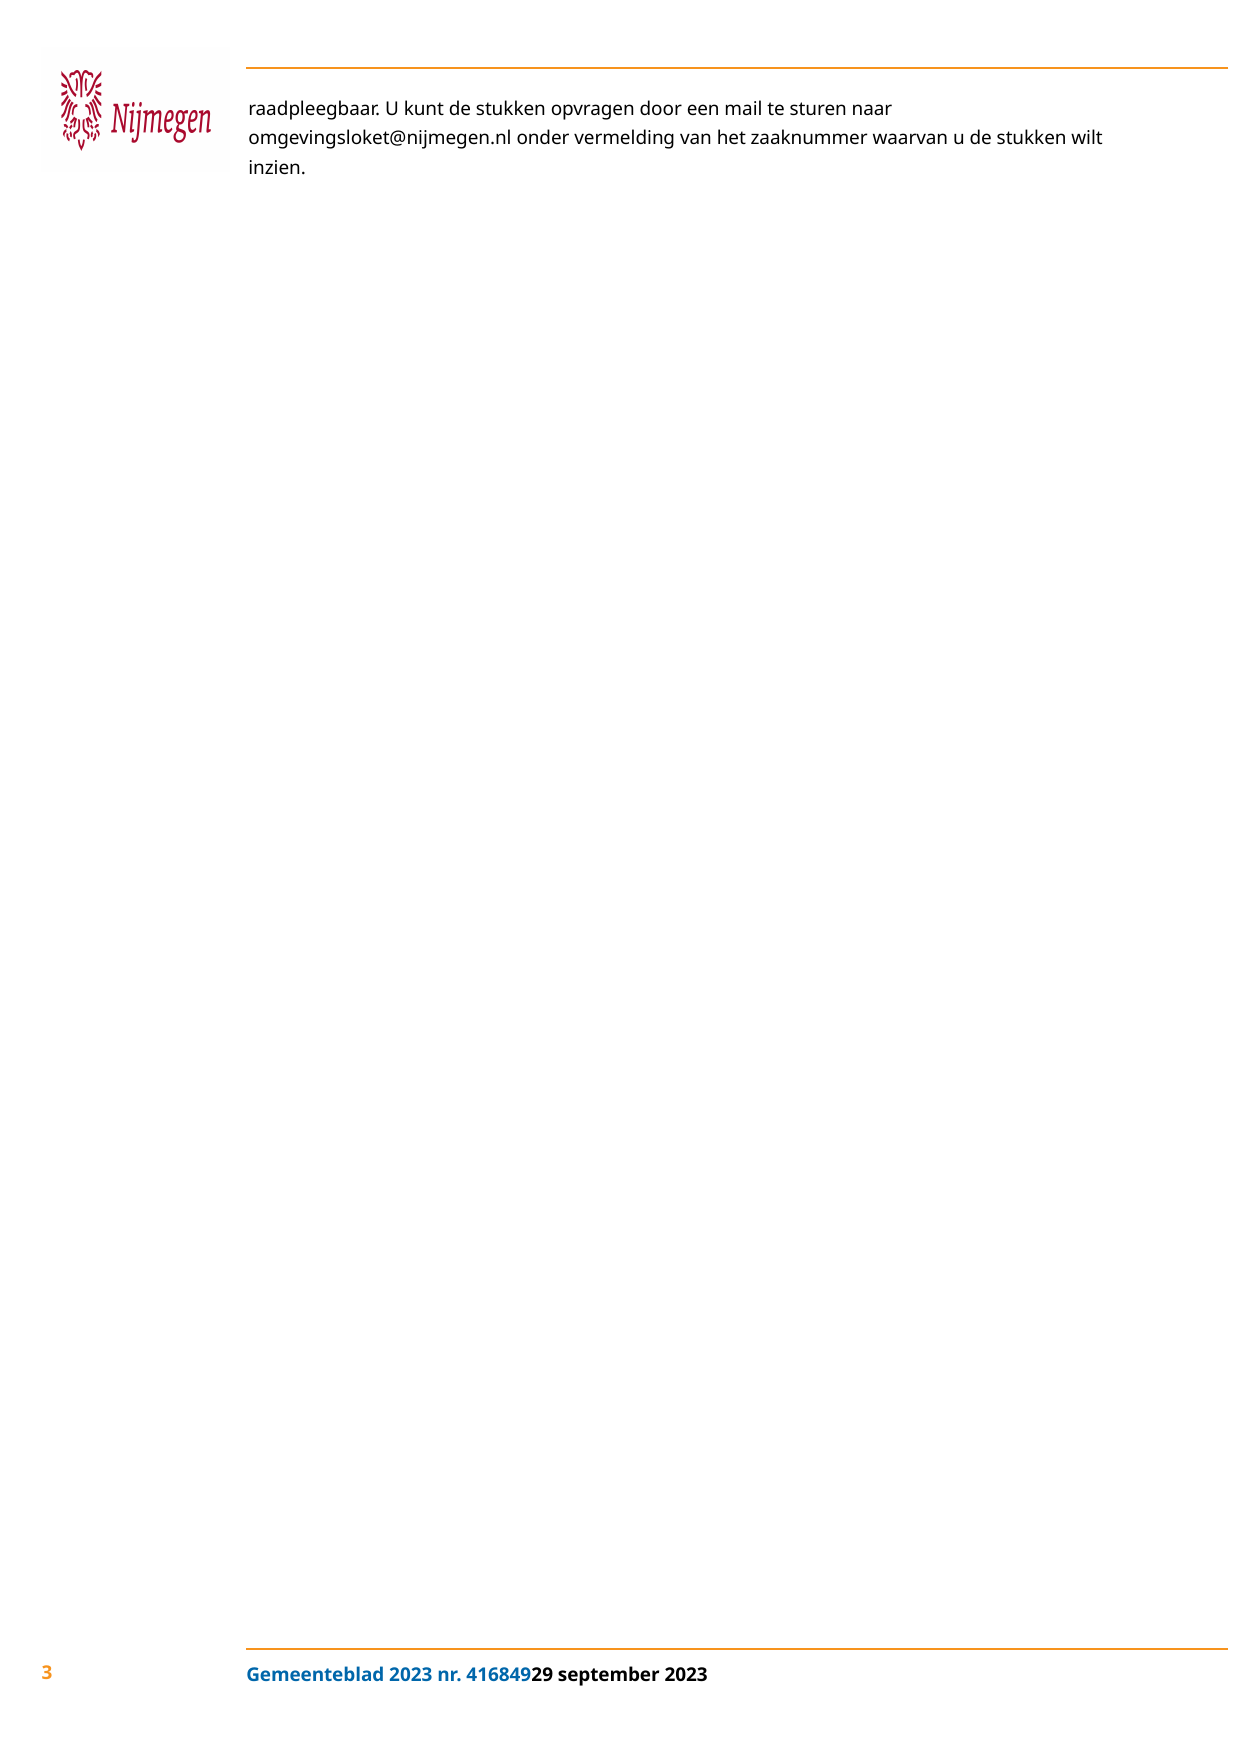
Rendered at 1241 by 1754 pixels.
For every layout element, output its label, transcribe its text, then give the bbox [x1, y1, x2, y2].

text raadpleegbaar. U kunt de stukken opvragen door een mail te sturen naar omgevingsloket@nijmegen.nl onder vermelding van het zaaknummer waarvan u de stukken wilt inzien. [248, 95, 1152, 180]
picture [41, 47, 231, 172]
